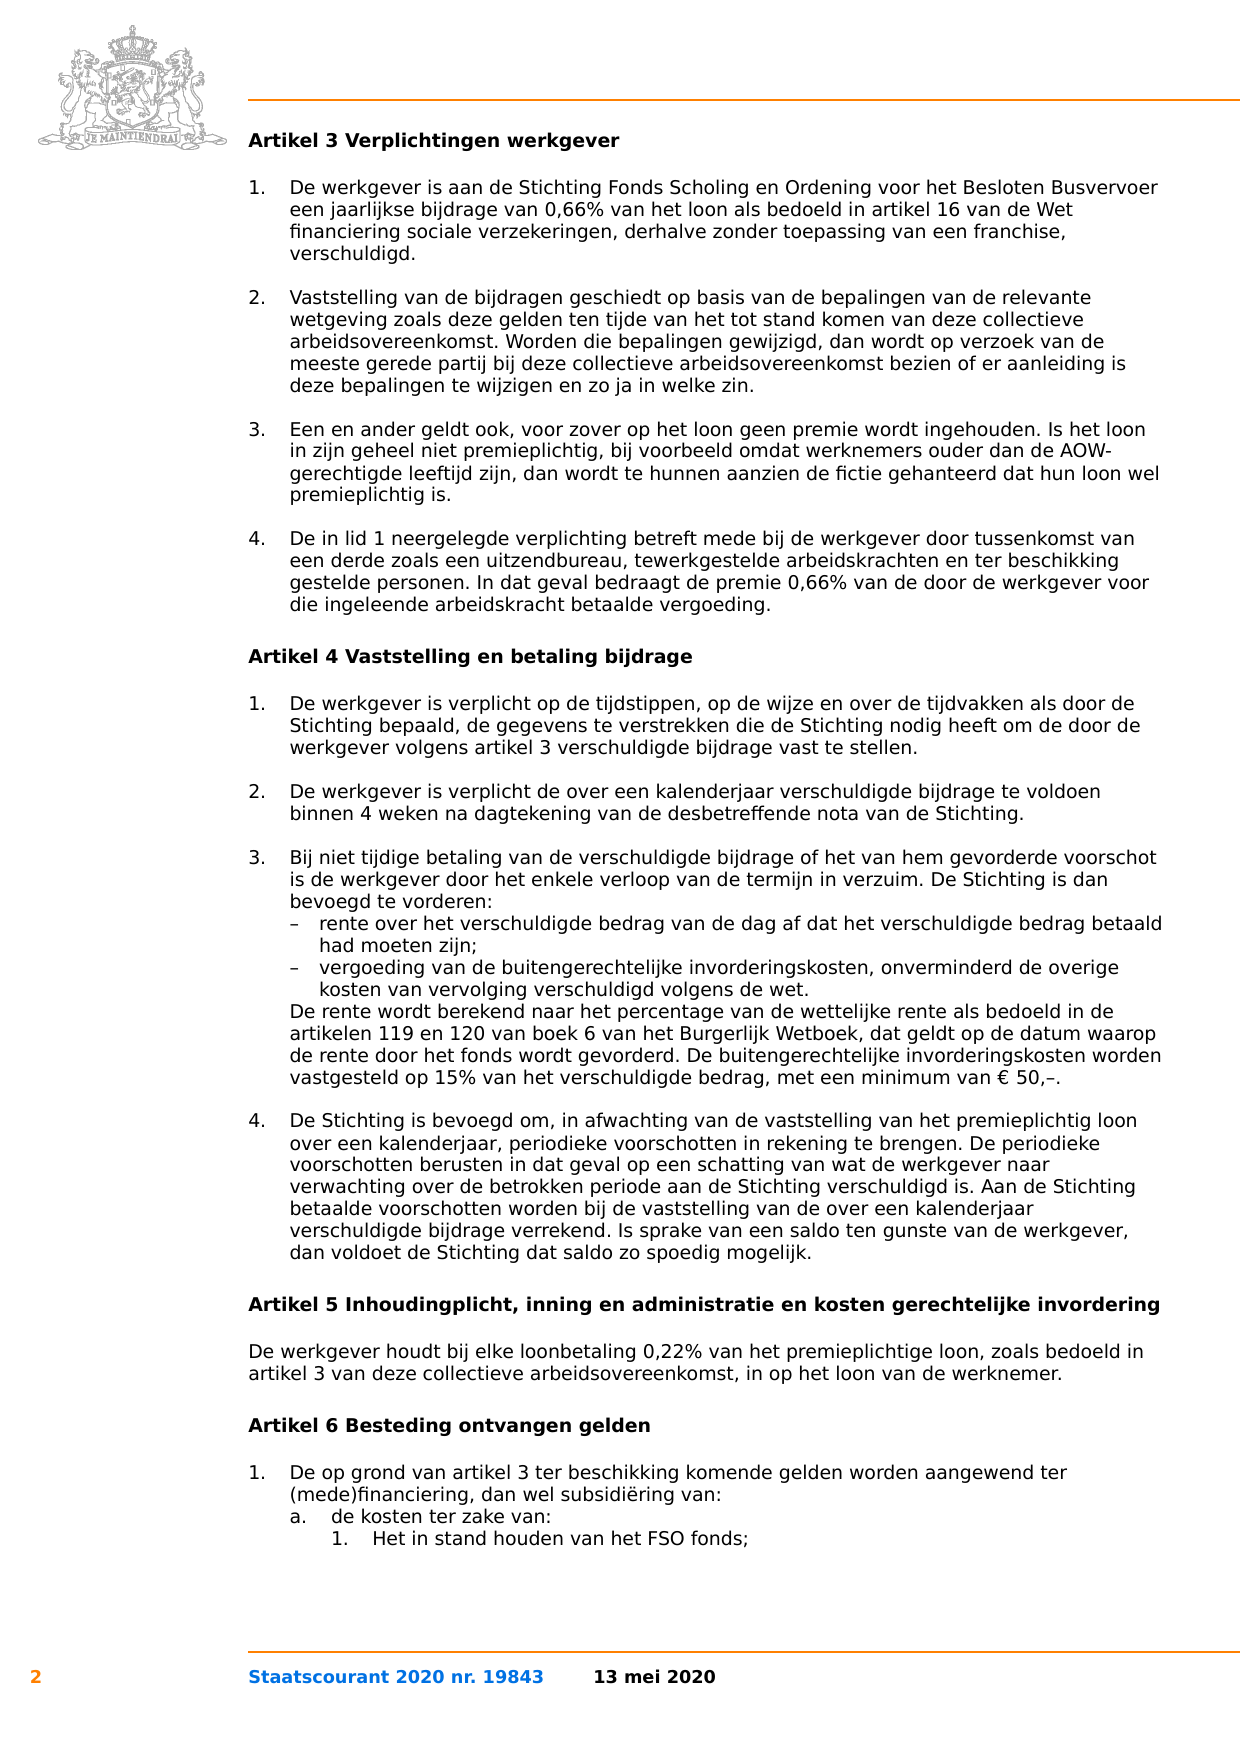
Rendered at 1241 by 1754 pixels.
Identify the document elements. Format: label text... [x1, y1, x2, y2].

text 4. De Stichting is bevoegd om, in afwachting van de vaststelling van het premieplichtig loon over een kalenderjaar, periodieke voorschotten in rekening te brengen. De periodieke voorschotten berusten in dat geval op een schatting van wat de werkgever naar verwachting over de betrokken periode aan de Stichting verschuldigd is. Aan de Stichting betaalde voorschotten worden bij de vaststelling van de over een kalenderjaar verschuldigde bijdrage verrekend. Is sprake van een saldo ten gunste van de werkgever, dan voldoet de Stichting dat saldo zo spoedig mogelijk. [248, 1110, 1163, 1264]
text De rente wordt berekend naar het percentage van de wettelijke rente als bedoeld in de artikelen 119 en 120 van boek 6 van het Burgerlijk Wetboek, dat geldt op de datum waarop de rente door het fonds wordt gevorderd. De buitengerechtelijke invorderingskosten worden vastgesteld op 15% van het verschuldigde bedrag, met een minimum van € 50,–. [289, 1001, 1163, 1088]
text 1. Het in stand houden van het FSO fonds; [331, 1528, 1163, 1550]
subtitle Artikel 6 Besteding ontvangen gelden [248, 1415, 1163, 1437]
text 2. Vaststelling van de bijdragen geschiedt op basis van de bepalingen van de relevante wetgeving zoals deze gelden ten tijde van het tot stand komen van deze collectieve arbeidsovereenkomst. Worden die bepalingen gewijzigd, dan wordt op verzoek van de meeste gerede partij bij deze collectieve arbeidsovereenkomst bezien of er aanleiding is deze bepalingen te wijzigen en zo ja in welke zin. [248, 287, 1163, 397]
text – vergoeding van de buitengerechtelijke invorderingskosten, onverminderd de overige kosten van vervolging verschuldigd volgens de wet. [289, 957, 1163, 1001]
text – rente over het verschuldigde bedrag van de dag af dat het verschuldigde bedrag betaald had moeten zijn; [289, 913, 1163, 957]
text 3. Een en ander geldt ook, voor zover op het loon geen premie wordt ingehouden. Is het loon in zijn geheel niet premieplichtig, bij voorbeeld omdat werknemers ouder dan de AOW-gerechtigde leeftijd zijn, dan wordt te hunnen aanzien de fictie gehanteerd dat hun loon wel premieplichtig is. [248, 418, 1163, 506]
text 4. De in lid 1 neergelegde verplichting betreft mede bij de werkgever door tussenkomst van een derde zoals een uitzendbureau, tewerkgestelde arbeidskrachten en ter beschikking gestelde personen. In dat geval bedraagt de premie 0,66% van de door de werkgever voor die ingeleende arbeidskracht betaalde vergoeding. [248, 528, 1163, 616]
text 1. De op grond van artikel 3 ter beschikking komende gelden worden aangewend ter (mede)financiering, dan wel subsidiëring van: [248, 1462, 1163, 1506]
text 1. De werkgever is aan de Stichting Fonds Scholing en Ordening voor het Besloten Busvervoer een jaarlijkse bijdrage van 0,66% van het loon als bedoeld in artikel 16 van de Wet financiering sociale verzekeringen, derhalve zonder toepassing van een franchise, verschuldigd. [248, 177, 1163, 265]
text a. de kosten ter zake van: [289, 1506, 1163, 1528]
text 3. Bij niet tijdige betaling van de verschuldigde bijdrage of het van hem gevorderde voorschot is de werkgever door het enkele verloop van de termijn in verzuim. De Stichting is dan bevoegd te vorderen: [248, 847, 1163, 913]
text De werkgever houdt bij elke loonbetaling 0,22% van het premieplichtige loon, zoals bedoeld in artikel 3 van deze collectieve arbeidsovereenkomst, in op het loon van de werknemer. [248, 1341, 1163, 1385]
subtitle Artikel 3 Verplichtingen werkgever [248, 130, 1163, 152]
subtitle Artikel 5 Inhoudingplicht, inning en administratie en kosten gerechtelijke invordering [248, 1294, 1163, 1316]
subtitle Artikel 4 Vaststelling en betaling bijdrage [248, 646, 1163, 668]
text 1. De werkgever is verplicht op de tijdstippen, op de wijze en over de tijdvakken als door de Stichting bepaald, de gegevens te verstrekken die de Stichting nodig heeft om de door de werkgever volgens artikel 3 verschuldigde bijdrage vast te stellen. [248, 693, 1163, 759]
text 2. De werkgever is verplicht de over een kalenderjaar verschuldigde bijdrage te voldoen binnen 4 weken na dagtekening van de desbetreffende nota van de Stichting. [248, 781, 1163, 825]
picture [38, 25, 227, 150]
